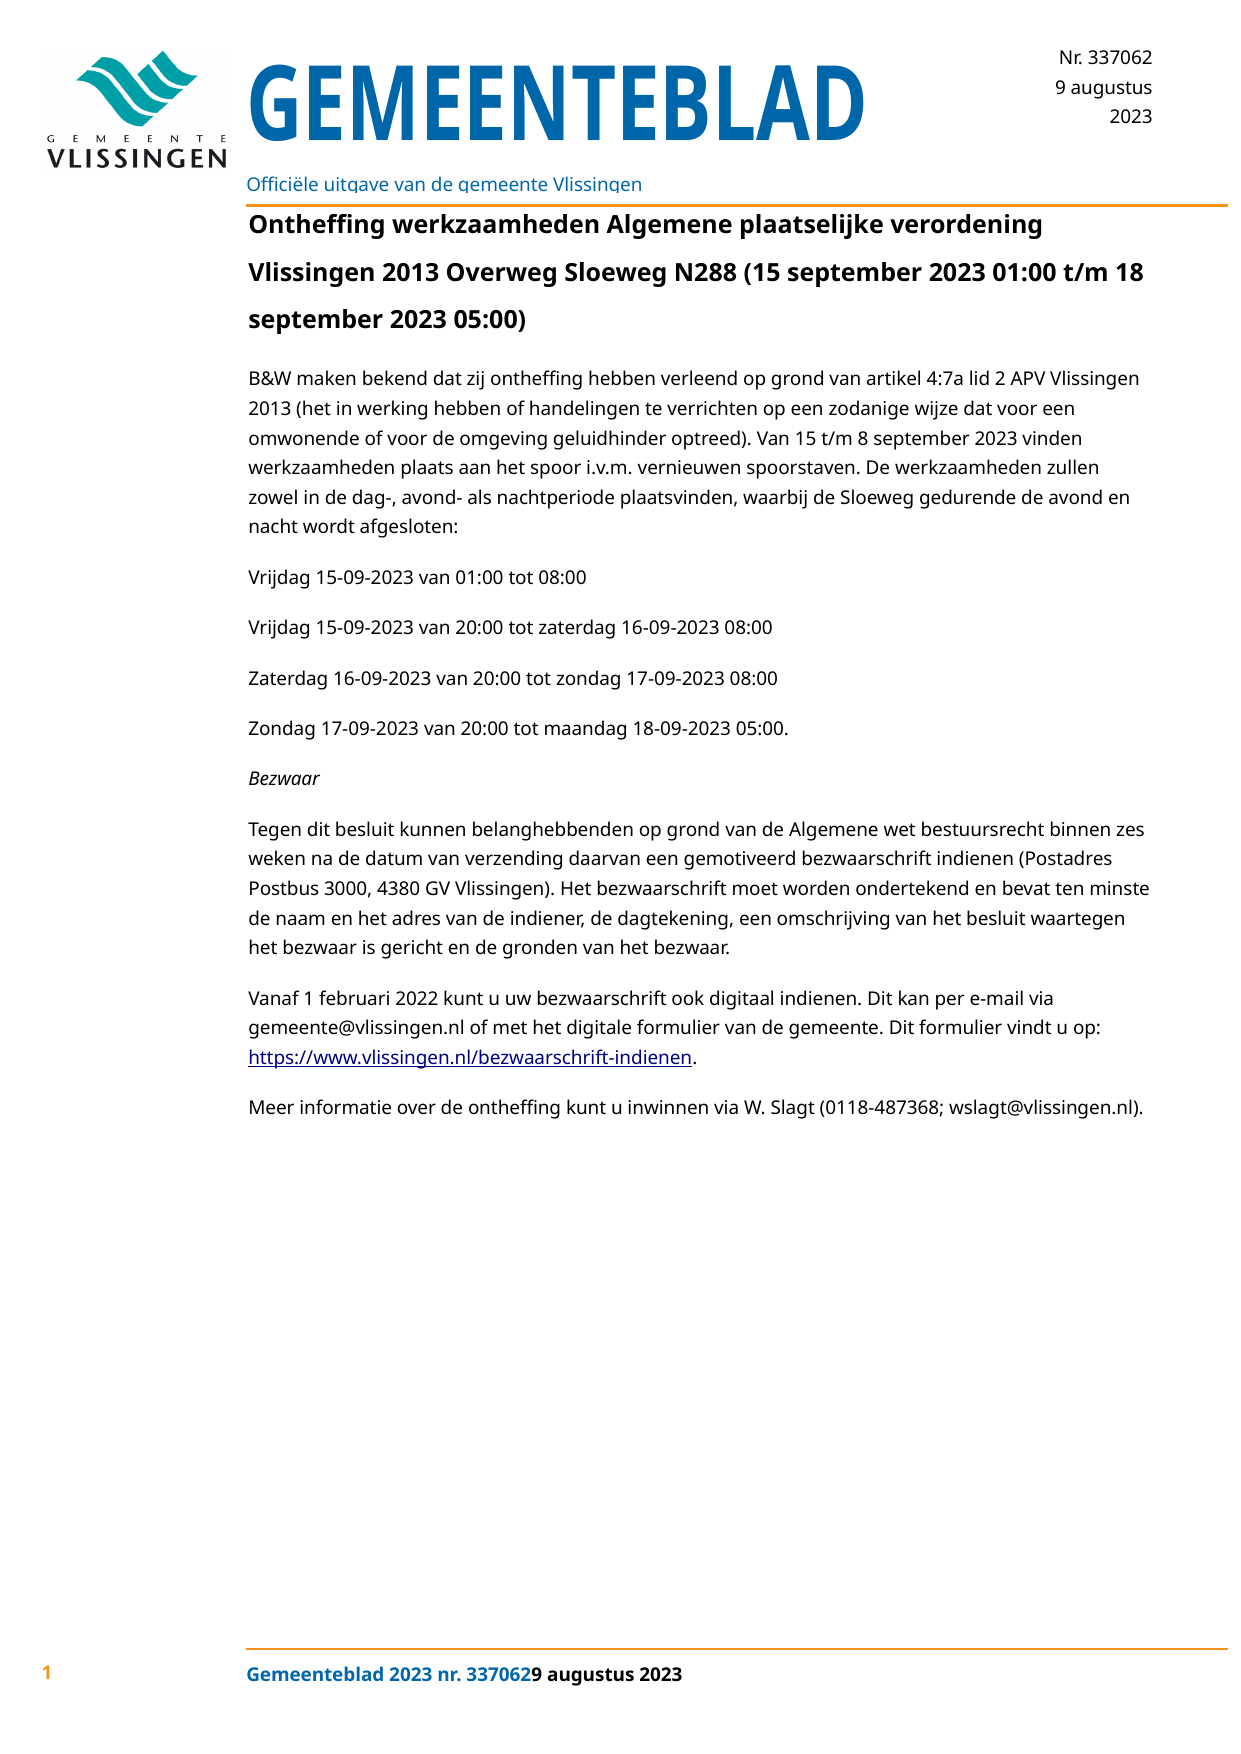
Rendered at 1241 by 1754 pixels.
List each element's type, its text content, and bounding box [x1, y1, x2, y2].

text B&W maken bekend dat zij ontheffing hebben verleend op grond van artikel 4:7a lid 2 APV Vlissingen 2013 (het in werking hebben of handelingen te verrichten op een zodanige wijze dat voor een omwonende of voor de omgeving geluidhinder optreed). Van 15 t/m 8 september 2023 vinden werkzaamheden plaats aan het spoor i.v.m. vernieuwen spoorstaven. De werkzaamheden zullen zowel in de dag-, avond- als nachtperiode plaatsvinden, waarbij de Sloeweg gedurende de avond en nacht wordt afgesloten: [248, 366, 1152, 539]
text Zondag 17-09-2023 van 20:00 tot maandag 18-09-2023 05:00. [248, 715, 1152, 741]
text Ontheffing werkzaamheden Algemene plaatselijke verordening Vlissingen 2013 Overweg Sloeweg N288 (15 september 2023 01:00 t/m 18 september 2023 05:00) [248, 207, 1152, 336]
text Meer informatie over de ontheffing kunt u inwinnen via W. Slagt (0118-487368; wslagt@vlissingen.nl). [248, 1094, 1152, 1120]
text Vrijdag 15-09-2023 van 20:00 tot zaterdag 16-09-2023 08:00 [248, 614, 1152, 640]
text Vanaf 1 februari 2022 kunt u uw bezwaarschrift ook digitaal indienen. Dit kan per e-mail via gemeente@vlissingen.nl of met het digitale formulier van de gemeente. Dit formulier vindt u op: https://www.vlissingen.nl/bezwaarschrift-indienen. [248, 985, 1152, 1069]
text Bezwaar [248, 766, 1152, 791]
picture [41, 47, 231, 172]
text Zaterdag 16-09-2023 van 20:00 tot zondag 17-09-2023 08:00 [248, 665, 1152, 690]
text Vrijdag 15-09-2023 van 01:00 tot 08:00 [248, 564, 1152, 589]
text Tegen dit besluit kunnen belanghebbenden op grond van de Algemene wet bestuursrecht binnen zes weken na de datum van verzending daarvan een gemotiveerd bezwaarschrift indienen (Postadres Postbus 3000, 4380 GV Vlissingen). Het bezwaarschrift moet worden ondertekend en bevat ten minste de naam en het adres van de indiener, de dagtekening, een omschrijving van het besluit waartegen het bezwaar is gericht en de gronden van het bezwaar. [248, 816, 1152, 960]
